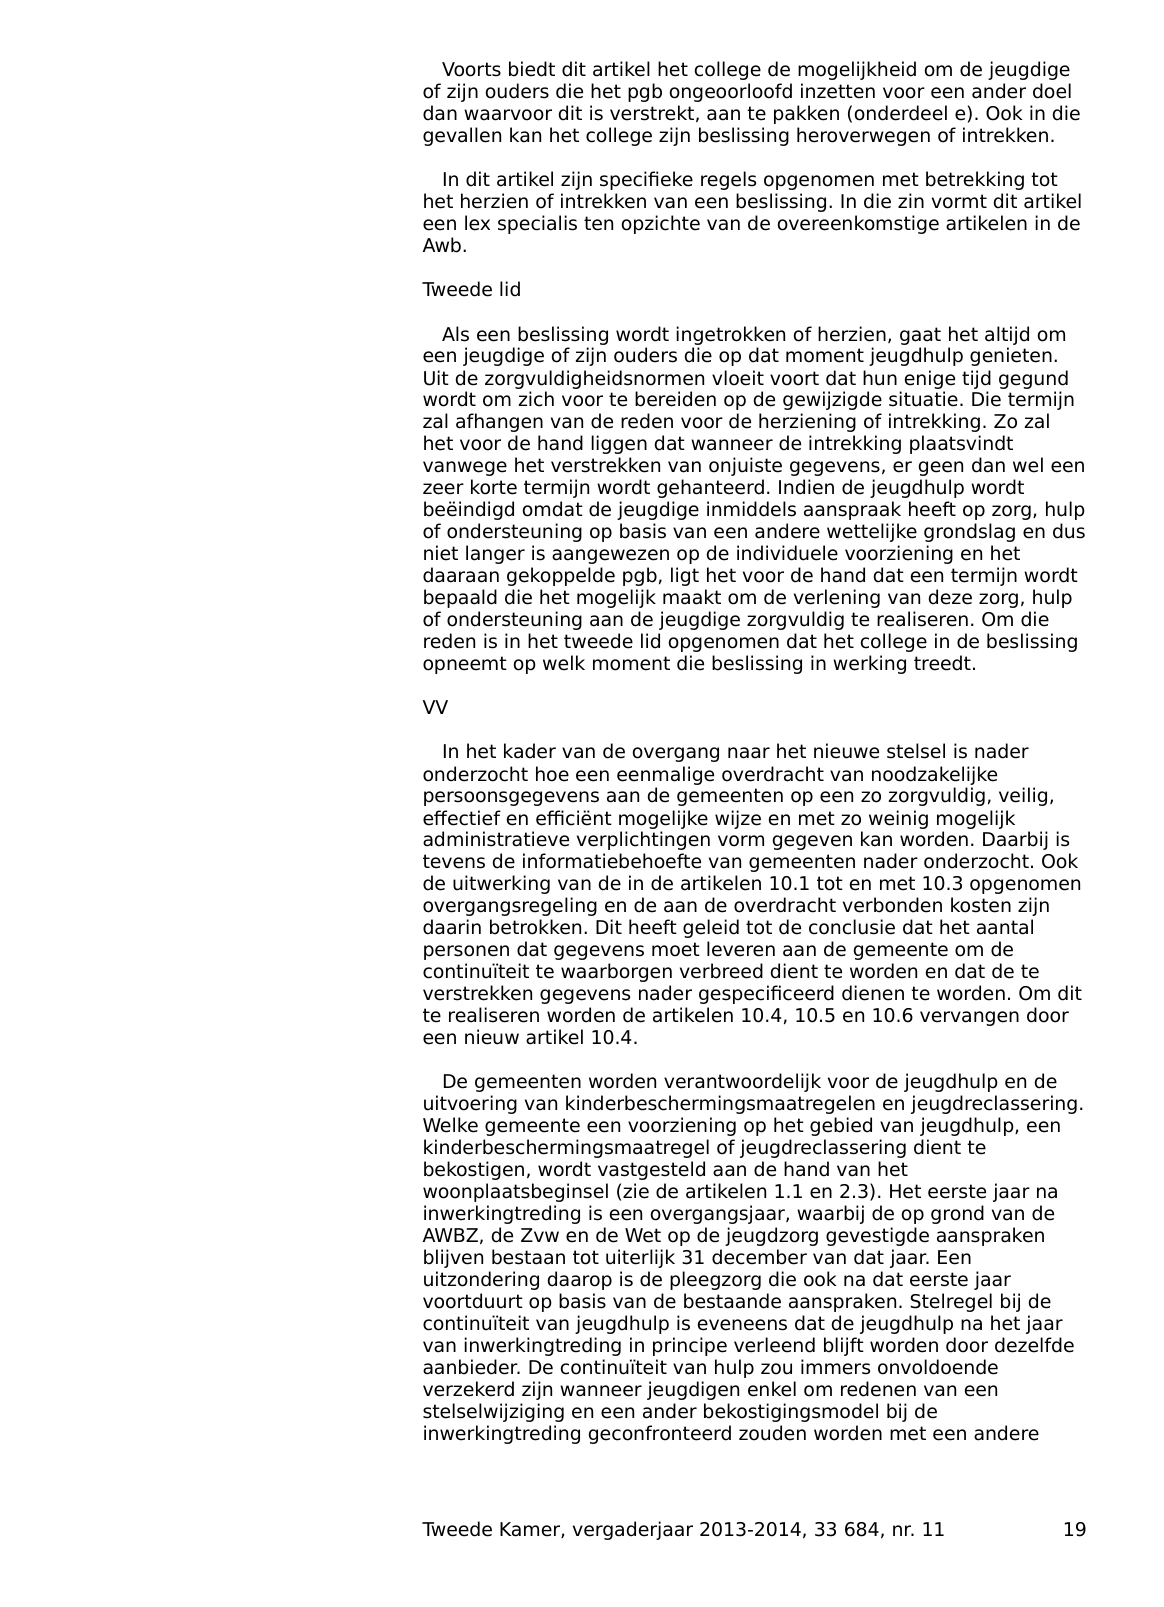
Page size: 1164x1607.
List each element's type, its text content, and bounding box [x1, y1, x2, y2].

subtitle Tweede lid [422, 279, 1087, 301]
text Als een beslissing wordt ingetrokken of herzien, gaat het altijd om een jeugdige of zijn ouders die op dat moment jeugdhulp genieten. Uit de zorgvuldigheidsnormen vloeit voort dat hun enige tijd gegund wordt om zich voor te bereiden op de gewijzigde situatie. Die termijn zal afhangen van de reden voor de herziening of intrekking. Zo zal het voor de hand liggen dat wanneer de intrekking plaatsvindt vanwege het verstrekken van onjuiste gegevens, er geen dan wel een zeer korte termijn wordt gehanteerd. Indien de jeugdhulp wordt beëindigd omdat de jeugdige inmiddels aanspraak heeft op zorg, hulp of ondersteuning op basis van een andere wettelijke grondslag en dus niet langer is aangewezen op de individuele voorziening en het daaraan gekoppelde pgb, ligt het voor de hand dat een termijn wordt bepaald die het mogelijk maakt om de verlening van deze zorg, hulp of ondersteuning aan de jeugdige zorgvuldig te realiseren. Om die reden is in het tweede lid opgenomen dat het college in de beslissing opneemt op welk moment die beslissing in werking treedt. [422, 323, 1087, 675]
subtitle VV [422, 697, 1087, 719]
text In dit artikel zijn specifieke regels opgenomen met betrekking tot het herzien of intrekken van een beslissing. In die zin vormt dit artikel een lex specialis ten opzichte van de overeenkomstige artikelen in de Awb. [422, 169, 1087, 257]
text In het kader van de overgang naar het nieuwe stelsel is nader onderzocht hoe een eenmalige overdracht van noodzakelijke persoonsgegevens aan de gemeenten op een zo zorgvuldig, veilig, effectief en efficiënt mogelijke wijze en met zo weinig mogelijk administratieve verplichtingen vorm gegeven kan worden. Daarbij is tevens de informatiebehoefte van gemeenten nader onderzocht. Ook de uitwerking van de in de artikelen 10.1 tot en met 10.3 opgenomen overgangsregeling en de aan de overdracht verbonden kosten zijn daarin betrokken. Dit heeft geleid tot de conclusie dat het aantal personen dat gegevens moet leveren aan de gemeente om de continuïteit te waarborgen verbreed dient te worden en dat de te verstrekken gegevens nader gespecificeerd dienen te worden. Om dit te realiseren worden de artikelen 10.4, 10.5 en 10.6 vervangen door een nieuw artikel 10.4. [422, 741, 1087, 1049]
text De gemeenten worden verantwoordelijk voor de jeugdhulp en de uitvoering van kinderbeschermingsmaatregelen en jeugdreclassering. Welke gemeente een voorziening op het gebied van jeugdhulp, een kinderbeschermingsmaatregel of jeugdreclassering dient te bekostigen, wordt vastgesteld aan de hand van het woonplaatsbeginsel (zie de artikelen 1.1 en 2.3). Het eerste jaar na inwerkingtreding is een overgangsjaar, waarbij de op grond van de AWBZ, de Zvw en de Wet op de jeugdzorg gevestigde aanspraken blijven bestaan tot uiterlijk 31 december van dat jaar. Een uitzondering daarop is de pleegzorg die ook na dat eerste jaar voortduurt op basis van de bestaande aanspraken. Stelregel bij de continuïteit van jeugdhulp is eveneens dat de jeugdhulp na het jaar van inwerkingtreding in principe verleend blijft worden door dezelfde aanbieder. De continuïteit van hulp zou immers onvoldoende verzekerd zijn wanneer jeugdigen enkel om redenen van een stelselwijziging en een ander bekostigingsmodel bij de inwerkingtreding geconfronteerd zouden worden met een andere [422, 1071, 1087, 1445]
text Voorts biedt dit artikel het college de mogelijkheid om de jeugdige of zijn ouders die het pgb ongeoorloofd inzetten voor een ander doel dan waarvoor dit is verstrekt, aan te pakken (onderdeel e). Ook in die gevallen kan het college zijn beslissing heroverwegen of intrekken. [422, 59, 1087, 147]
